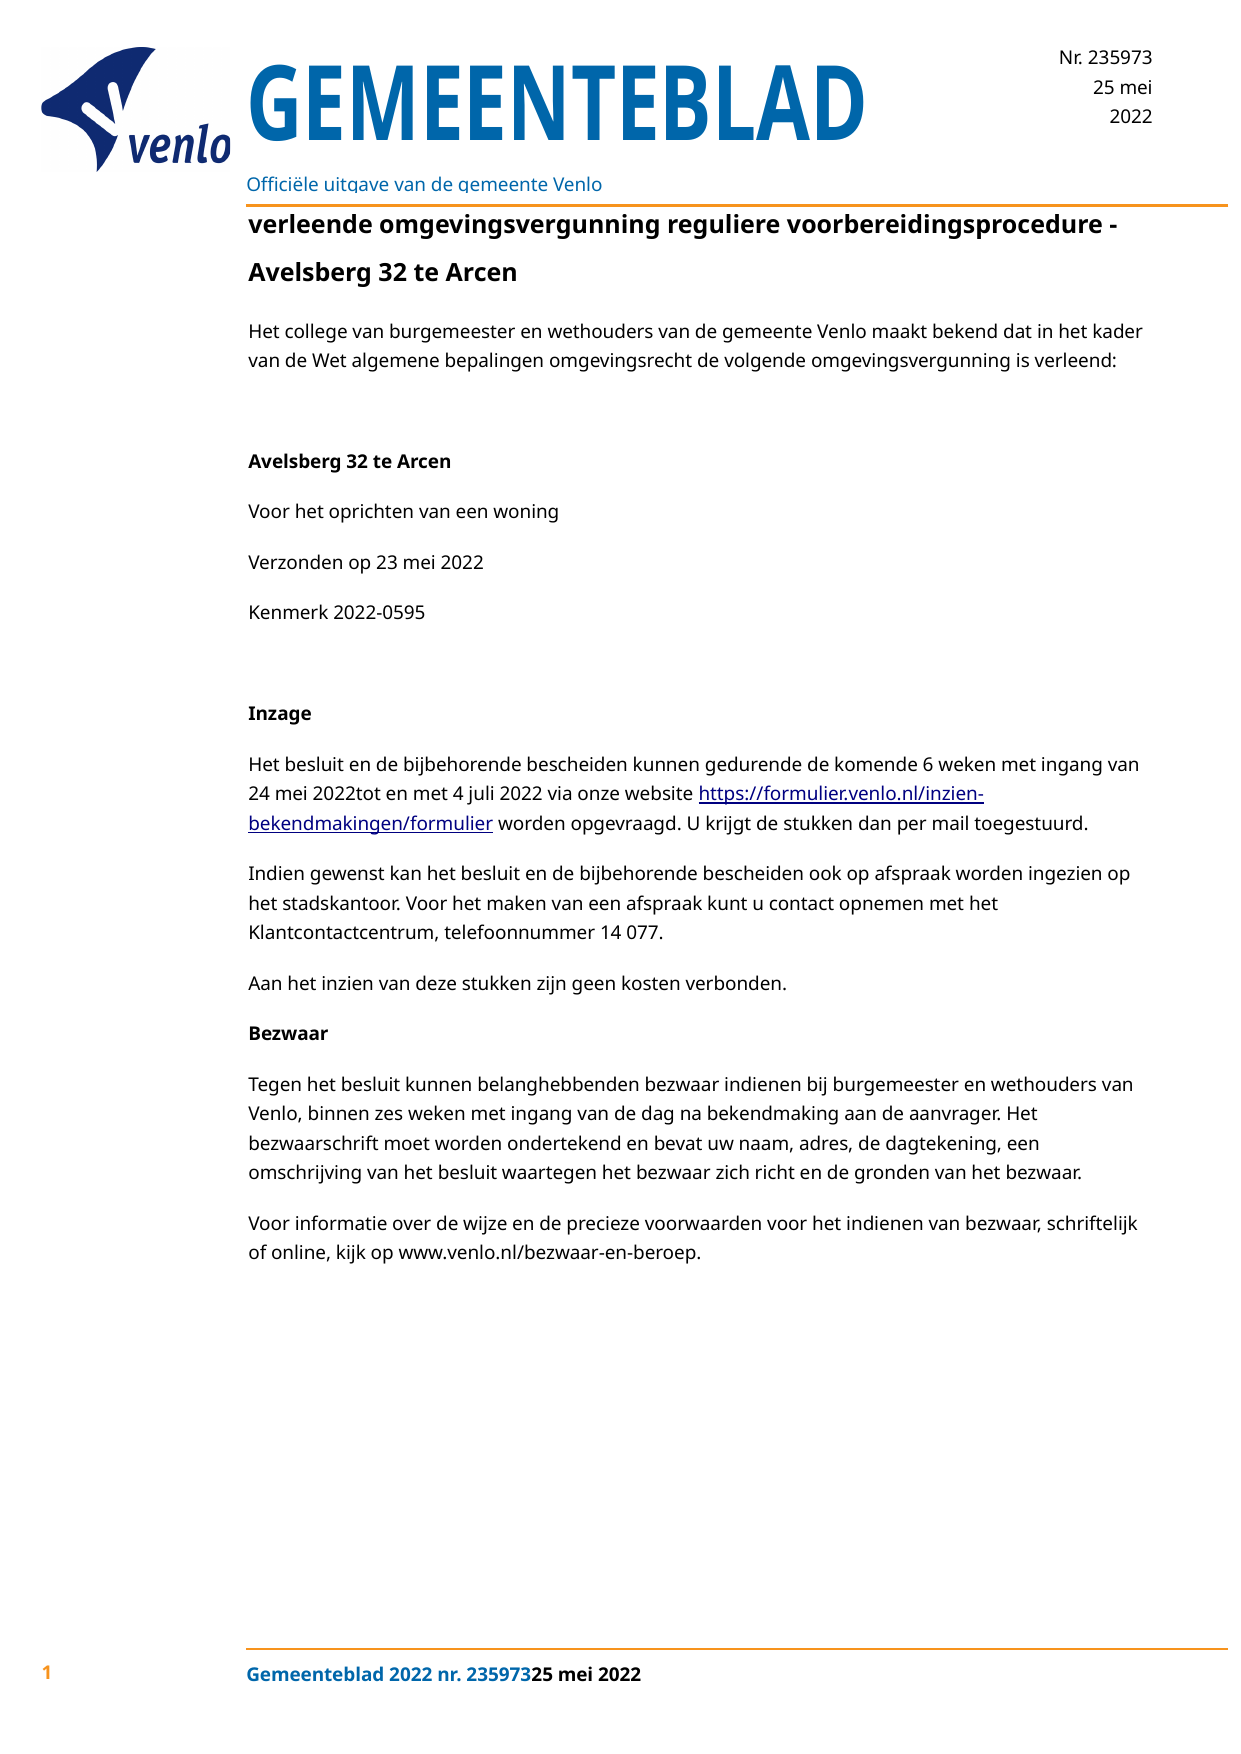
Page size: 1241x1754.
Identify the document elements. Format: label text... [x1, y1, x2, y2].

picture [41, 47, 231, 172]
text Voor informatie over de wijze en de precieze voorwaarden voor het indienen van bezwaar, schriftelijk of online, kijk op www.venlo.nl/bezwaar-en-beroep. [248, 1210, 1152, 1265]
text Kenmerk 2022-0595 [248, 599, 1152, 625]
text Indien gewenst kan het besluit en de bijbehorende bescheiden ook op afspraak worden ingezien op het stadskantoor. Voor het maken van een afspraak kunt u contact opnemen met het Klantcontactcentrum, telefoonnummer 14 077. [248, 860, 1152, 945]
text verleende omgevingsvergunning reguliere voorbereidingsprocedure - Avelsberg 32 te Arcen [248, 207, 1152, 288]
text Bezwaar [248, 1020, 1152, 1046]
text Aan het inzien van deze stukken zijn geen kosten verbonden. [248, 970, 1152, 996]
text Inzage [248, 700, 1152, 726]
text Verzonden op 23 mei 2022 [248, 549, 1152, 575]
text Het college van burgemeester en wethouders van de gemeente Venlo maakt bekend dat in het kader van de Wet algemene bepalingen omgevingsrecht de volgende omgevingsvergunning is verleend: [248, 318, 1152, 373]
text Avelsberg 32 te Arcen [248, 448, 1152, 474]
text Voor het oprichten van een woning [248, 499, 1152, 524]
text Het besluit en de bijbehorende bescheiden kunnen gedurende de komende 6 weken met ingang van 24 mei 2022tot en met 4 juli 2022 via onze website https://formulier.venlo.nl/inzien-bekendmakingen/formulier worden opgevraagd. U krijgt de stukken dan per mail toegestuurd. [248, 751, 1152, 836]
text Tegen het besluit kunnen belanghebbenden bezwaar indienen bij burgemeester en wethouders van Venlo, binnen zes weken met ingang van de dag na bekendmaking aan de aanvrager. Het bezwaarschrift moet worden ondertekend en bevat uw naam, adres, de dagtekening, een omschrijving van het besluit waartegen het bezwaar zich richt en de gronden van het bezwaar. [248, 1071, 1152, 1185]
